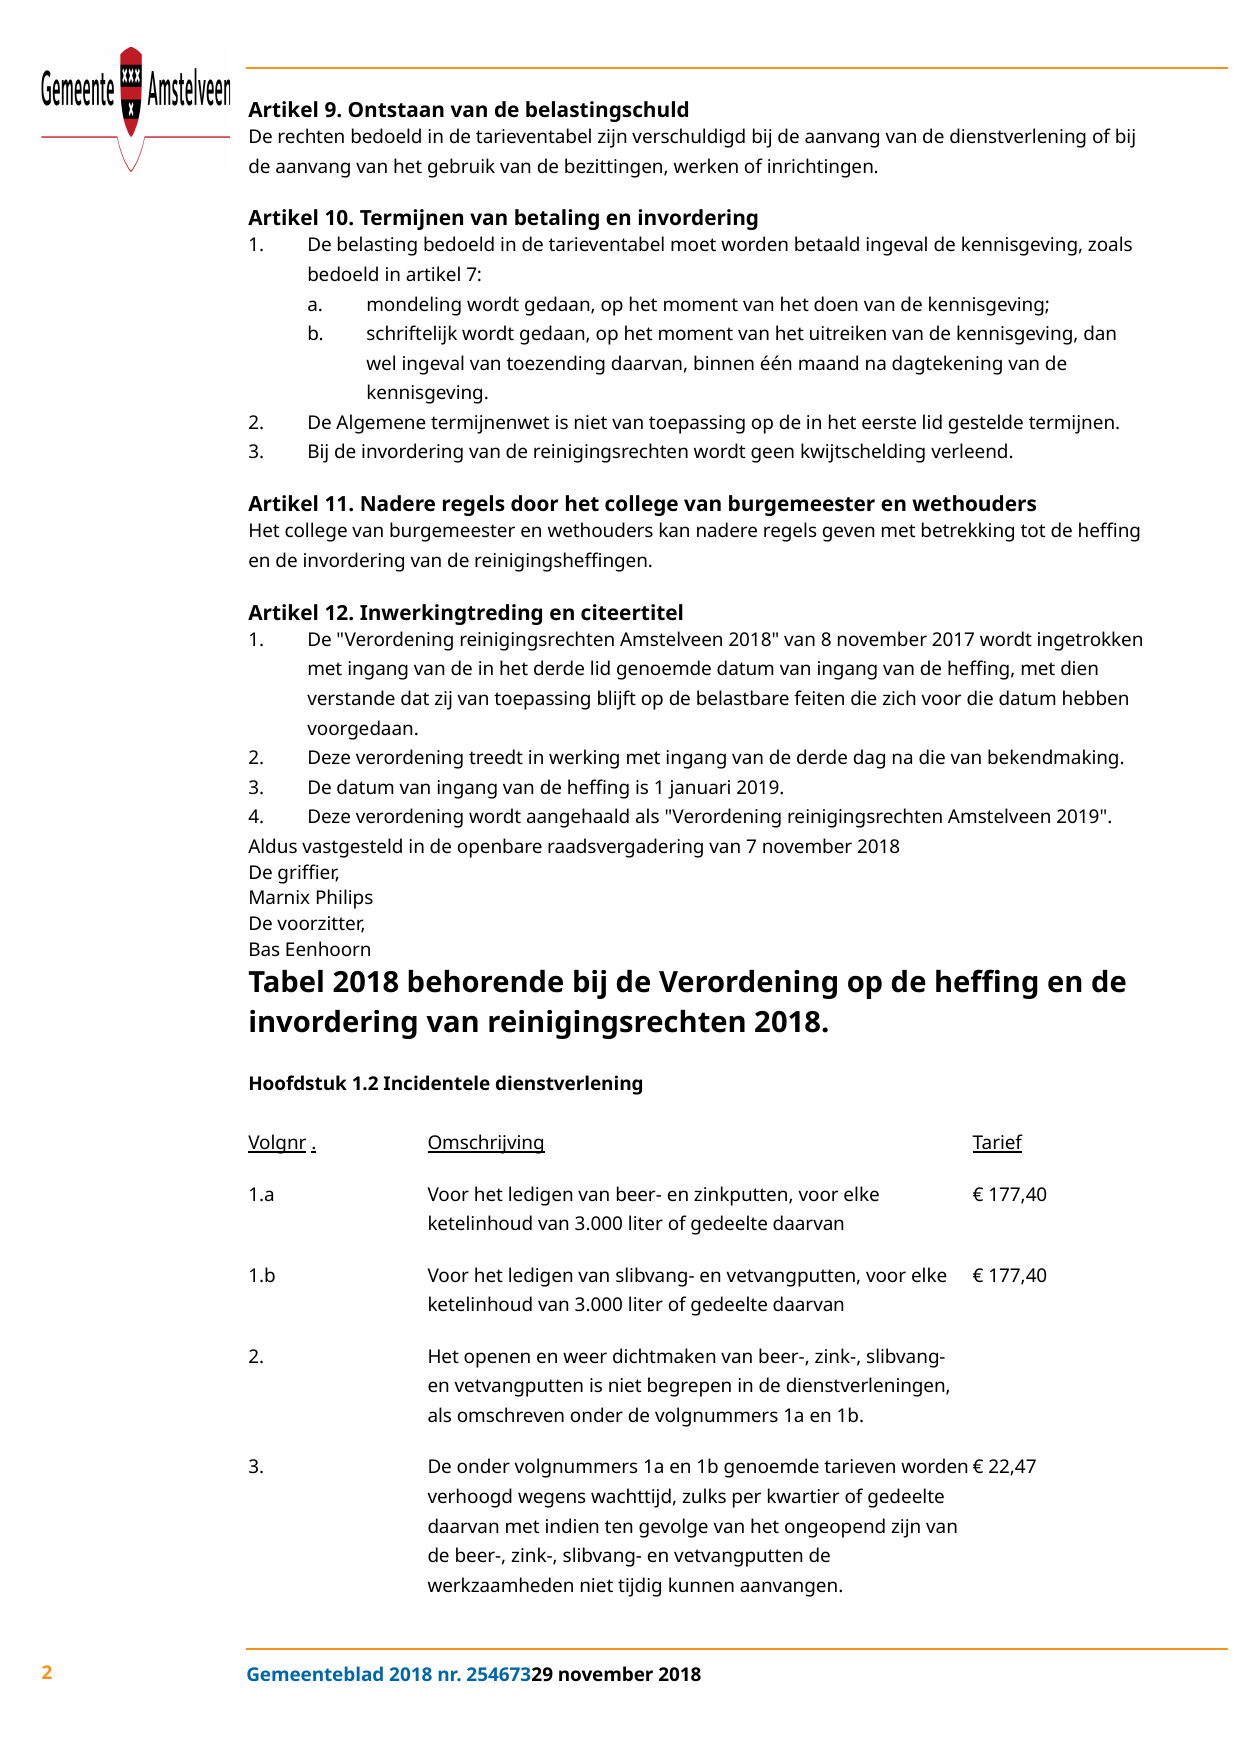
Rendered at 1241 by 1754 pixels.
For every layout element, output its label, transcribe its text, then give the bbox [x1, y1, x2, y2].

list schriftelijk wordt gedaan, op het moment van het uitreiken van de kennisgeving, dan wel ingeval van toezending daarvan, binnen één maand na dagtekening van de kennisgeving. [307, 320, 1152, 405]
table_cell 3. [248, 1454, 427, 1598]
text Bas Eenhoorn [248, 936, 1152, 962]
list Deze verordening treedt in werking met ingang van de derde dag na die van bekendmaking. [248, 744, 1152, 770]
text Marnix Philips [248, 884, 1152, 910]
table_cell [248, 1318, 427, 1343]
list De "Verordening reinigingsrechten Amstelveen 2018" van 8 november 2017 wordt ingetrokken met ingang van de in het derde lid genoemde datum van ingang van de heffing, met dien verstande dat zij van toepassing blijft op de belastbare feiten die zich voor die datum hebben voorgedaan. [248, 626, 1152, 741]
text Artikel 9. Ontstaan van de belastingschuld [248, 95, 1152, 123]
text Artikel 12. Inwerkingtreding en citeertitel [248, 598, 1152, 626]
text Het college van burgemeester en wethouders kan nadere regels geven met betrekking tot de heffing en de invordering van de reinigingsheffingen. [248, 518, 1152, 573]
text Tabel 2018 behorende bij de Verordening op de heffing en de invordering van reinigingsrechten 2018. [248, 962, 1152, 1041]
list Bij de invordering van de reinigingsrechten wordt geen kwijtschelding verleend. [248, 439, 1152, 464]
text Artikel 11. Nadere regels door het college van burgemeester en wethouders [248, 489, 1152, 518]
table_header Omschrijving [427, 1130, 972, 1155]
text Artikel 10. Termijnen van betaling en invordering [248, 203, 1152, 232]
table_cell [248, 1155, 427, 1181]
table_cell [973, 1428, 1152, 1454]
text Hoofdstuk 1.2 Incidentele dienstverlening [248, 1070, 1152, 1096]
table_header Volgnr . [248, 1130, 427, 1155]
table_cell [248, 1236, 427, 1262]
table_cell 1.a [248, 1181, 427, 1236]
text De voorzitter, [248, 910, 1152, 936]
list De Algemene termijnenwet is niet van toepassing op de in het eerste lid gestelde termijnen. [248, 409, 1152, 435]
table_cell [248, 1428, 427, 1454]
picture [41, 47, 231, 172]
list mondeling wordt gedaan, op het moment van het doen van de kennisgeving; [307, 291, 1152, 317]
table_cell € 177,40 [973, 1262, 1152, 1317]
table_cell € 22,47 [973, 1454, 1152, 1598]
table_cell [973, 1155, 1152, 1181]
table_cell [427, 1155, 972, 1181]
table_cell 2. [248, 1343, 427, 1428]
list De datum van ingang van de heffing is 1 januari 2019. [248, 774, 1152, 800]
text De griffier, [248, 859, 1152, 884]
list Deze verordening wordt aangehaald als "Verordening reinigingsrechten Amstelveen 2019". [248, 803, 1152, 829]
table_cell 1.b [248, 1262, 427, 1317]
table_cell [427, 1236, 972, 1262]
list De belasting bedoeld in de tarieventabel moet worden betaald ingeval de kennisgeving, zoals bedoeld in artikel 7: [248, 232, 1152, 287]
text De rechten bedoeld in de tarieventabel zijn verschuldigd bij de aanvang van de dienstverlening of bij de aanvang van het gebruik van de bezittingen, werken of inrichtingen. [248, 123, 1152, 178]
table_cell € 177,40 [973, 1181, 1152, 1236]
table_header Tarief [973, 1130, 1152, 1155]
table_cell Voor het ledigen van slibvang- en vetvangputten, voor elke ketelinhoud van 3.000 liter of gedeelte daarvan [427, 1262, 972, 1317]
table_cell [973, 1343, 1152, 1428]
table_cell Het openen en weer dichtmaken van beer-, zink-, slibvang- en vetvangputten is niet begrepen in de dienstverleningen, als omschreven onder de volgnummers 1a en 1b. [427, 1343, 972, 1428]
table_cell De onder volgnummers 1a en 1b genoemde tarieven worden verhoogd wegens wachttijd, zulks per kwartier of gedeelte daarvan met indien ten gevolge van het ongeopend zijn van de beer-, zink-, slibvang- en vetvangputten de werkzaamheden niet tijdig kunnen aanvangen. [427, 1454, 972, 1598]
table_cell [973, 1318, 1152, 1343]
table_cell [427, 1428, 972, 1454]
text Aldus vastgesteld in de openbare raadsvergadering van 7 november 2018 [248, 833, 1152, 859]
table_cell [427, 1318, 972, 1343]
table_cell [973, 1236, 1152, 1262]
table_cell Voor het ledigen van beer- en zinkputten, voor elke ketelinhoud van 3.000 liter of gedeelte daarvan [427, 1181, 972, 1236]
